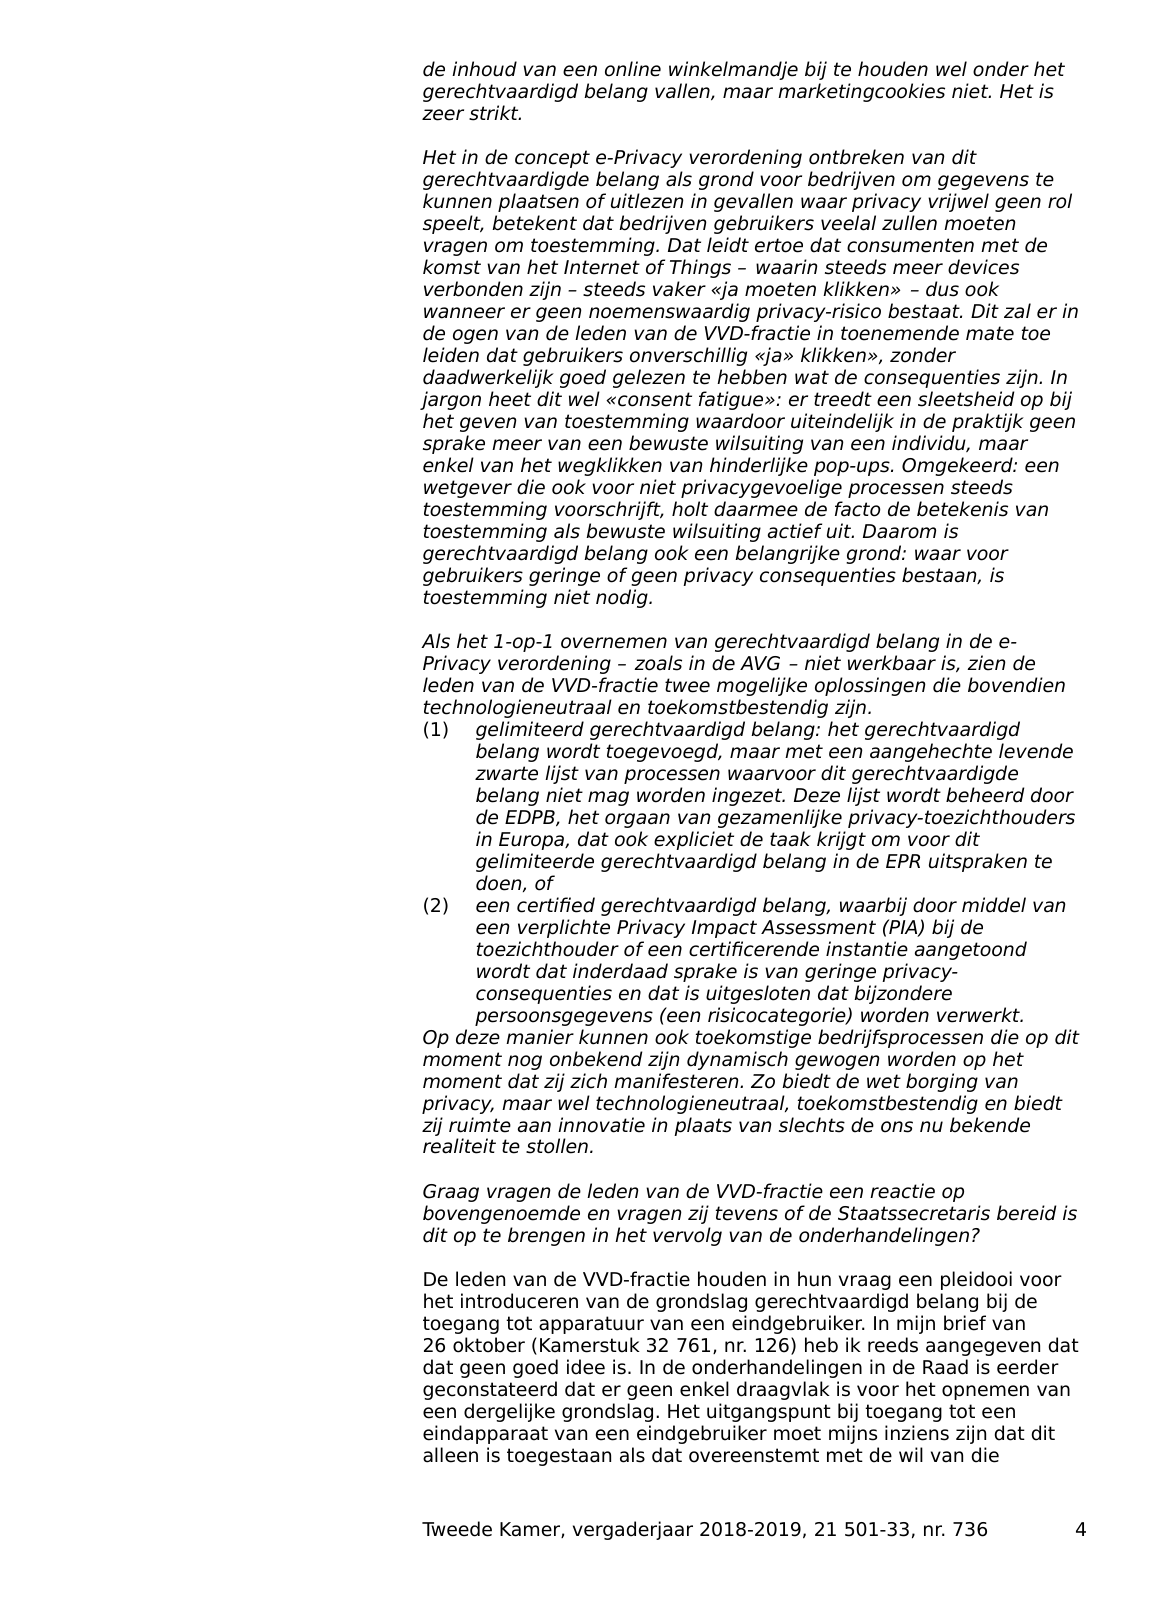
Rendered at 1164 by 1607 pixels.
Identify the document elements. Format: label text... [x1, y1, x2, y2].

text Het in de concept e-Privacy verordening ontbreken van dit gerechtvaardigde belang als grond voor bedrijven om gegevens te kunnen plaatsen of uitlezen in gevallen waar privacy vrijwel geen rol speelt, betekent dat bedrijven gebruikers veelal zullen moeten vragen om toestemming. Dat leidt ertoe dat consumenten met de komst van het Internet of Things – waarin steeds meer devices verbonden zijn – steeds vaker «ja moeten klikken» – dus ook wanneer er geen noemenswaardig privacy-risico bestaat. Dit zal er in de ogen van de leden van de VVD-fractie in toenemende mate toe leiden dat gebruikers onverschillig «ja» klikken», zonder daadwerkelijk goed gelezen te hebben wat de consequenties zijn. In jargon heet dit wel «consent fatigue»: er treedt een sleetsheid op bij het geven van toestemming waardoor uiteindelijk in de praktijk geen sprake meer van een bewuste wilsuiting van een individu, maar enkel van het wegklikken van hinderlijke pop-ups. Omgekeerd: een wetgever die ook voor niet privacygevoelige processen steeds toestemming voorschrijft, holt daarmee de facto de betekenis van toestemming als bewuste wilsuiting actief uit. Daarom is gerechtvaardigd belang ook een belangrijke grond: waar voor gebruikers geringe of geen privacy consequenties bestaan, is toestemming niet nodig. [422, 147, 1087, 609]
text de inhoud van een online winkelmandje bij te houden wel onder het gerechtvaardigd belang vallen, maar marketingcookies niet. Het is zeer strikt. [422, 59, 1087, 125]
text Op deze manier kunnen ook toekomstige bedrijfsprocessen die op dit moment nog onbekend zijn dynamisch gewogen worden op het moment dat zij zich manifesteren. Zo biedt de wet borging van privacy, maar wel technologieneutraal, toekomstbestendig en biedt zij ruimte aan innovatie in plaats van slechts de ons nu bekende realiteit te stollen. [422, 1027, 1087, 1158]
text Graag vragen de leden van de VVD-fractie een reactie op bovengenoemde en vragen zij tevens of de Staatssecretaris bereid is dit op te brengen in het vervolg van de onderhandelingen? [422, 1181, 1087, 1247]
text (2) een certified gerechtvaardigd belang, waarbij door middel van een verplichte Privacy Impact Assessment (PIA) bij de toezichthouder of een certificerende instantie aangetoond wordt dat inderdaad sprake is van geringe privacy-consequenties en dat is uitgesloten dat bijzondere persoonsgegevens (een risicocategorie) worden verwerkt. [422, 895, 1087, 1027]
text Als het 1-op-1 overnemen van gerechtvaardigd belang in de e-Privacy verordening – zoals in de AVG – niet werkbaar is, zien de leden van de VVD-fractie twee mogelijke oplossingen die bovendien technologieneutraal en toekomstbestendig zijn. [422, 631, 1087, 719]
text De leden van de VVD-fractie houden in hun vraag een pleidooi voor het introduceren van de grondslag gerechtvaardigd belang bij de toegang tot apparatuur van een eindgebruiker. In mijn brief van 26 oktober (Kamerstuk 32 761, nr. 126) heb ik reeds aangegeven dat dat geen goed idee is. In de onderhandelingen in de Raad is eerder geconstateerd dat er geen enkel draagvlak is voor het opnemen van een dergelijke grondslag. Het uitgangspunt bij toegang tot een eindapparaat van een eindgebruiker moet mijns inziens zijn dat dit alleen is toegestaan als dat overeenstemt met de wil van die [422, 1269, 1087, 1467]
text (1) gelimiteerd gerechtvaardigd belang: het gerechtvaardigd belang wordt toegevoegd, maar met een aangehechte levende zwarte lijst van processen waarvoor dit gerechtvaardigde belang niet mag worden ingezet. Deze lijst wordt beheerd door de EDPB, het orgaan van gezamenlijke privacy-toezichthouders in Europa, dat ook expliciet de taak krijgt om voor dit gelimiteerde gerechtvaardigd belang in de EPR uitspraken te doen, of [422, 719, 1087, 895]
